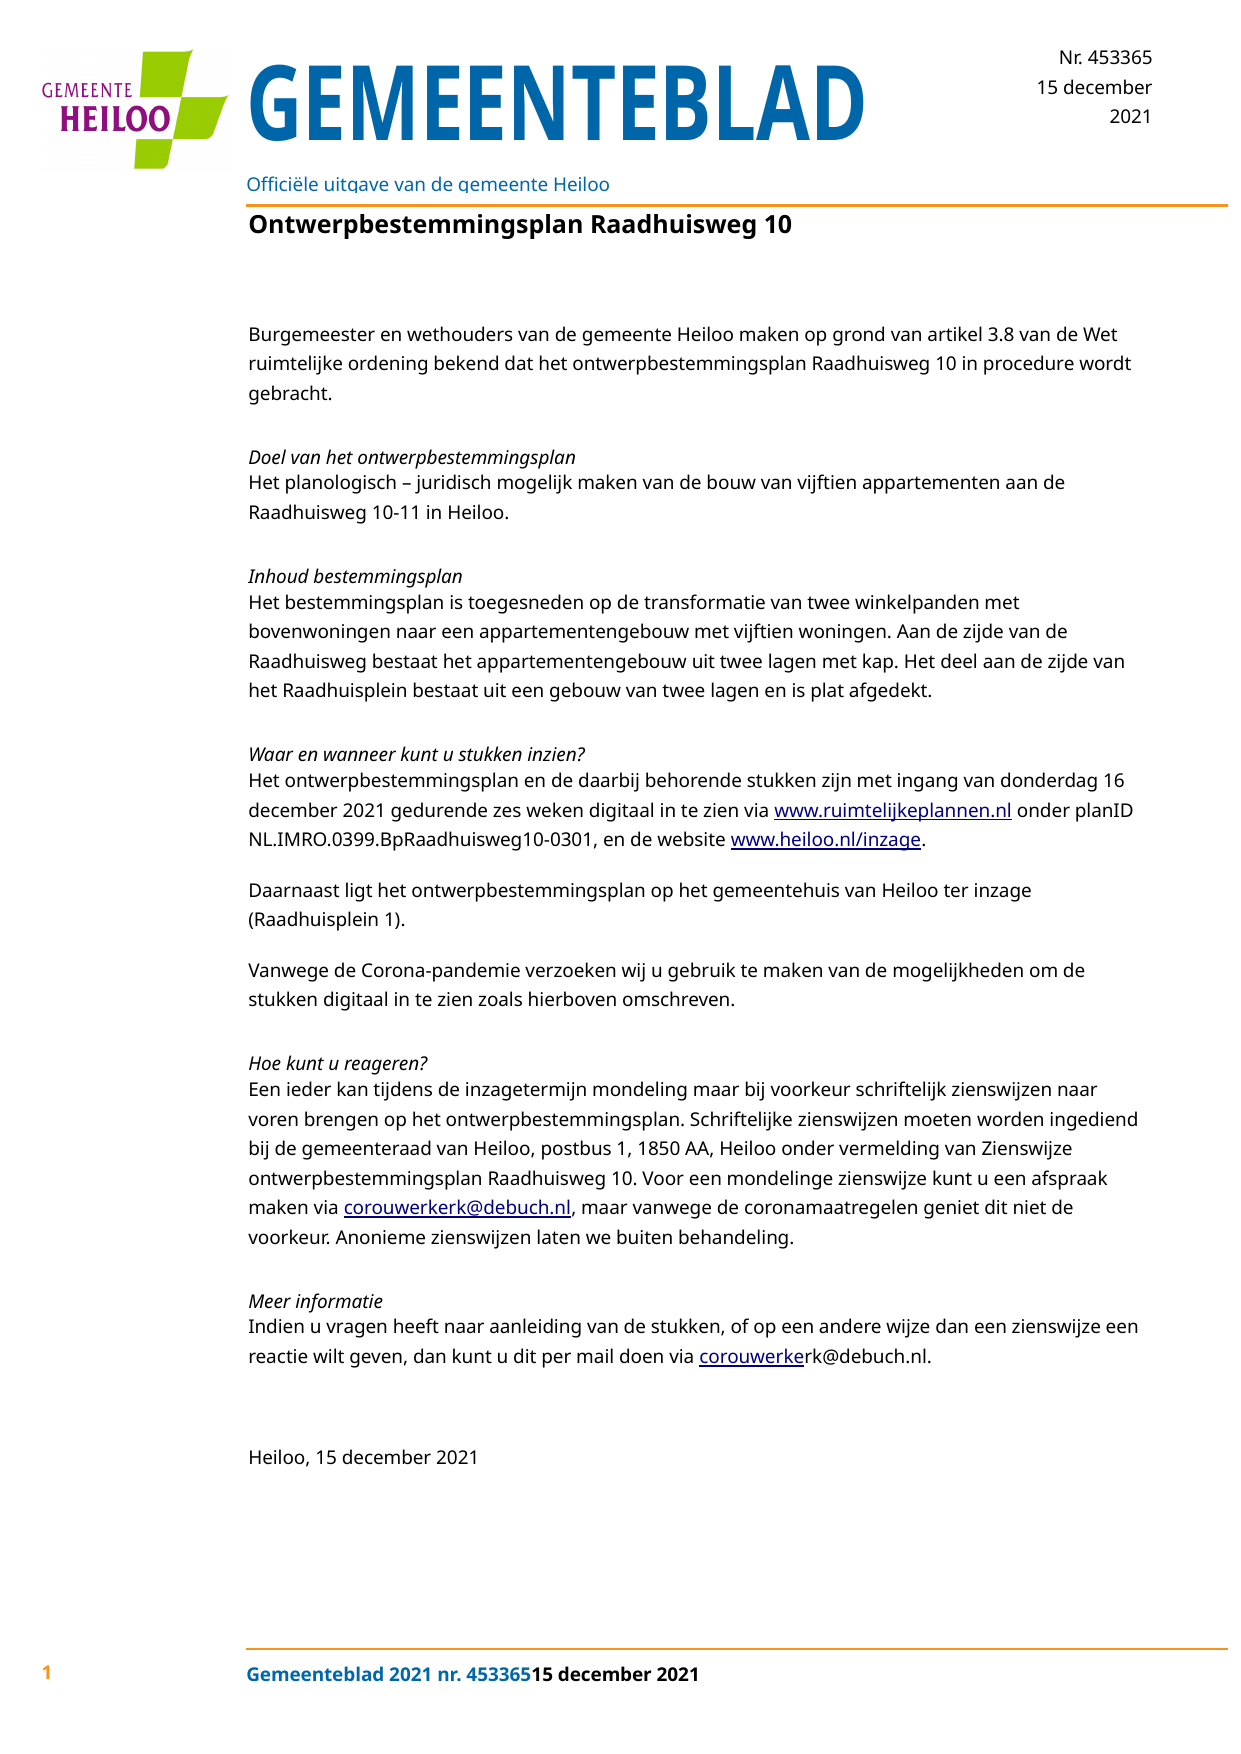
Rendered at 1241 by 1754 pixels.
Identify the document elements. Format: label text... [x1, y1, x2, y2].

text Waar en wanneer kunt u stukken inzien? [248, 742, 1152, 767]
text Vanwege de Corona-pandemie verzoeken wij u gebruik te maken van de mogelijkheden om de stukken digitaal in te zien zoals hierboven omschreven. [248, 957, 1152, 1012]
text Het bestemmingsplan is toegesneden op de transformatie van twee winkelpanden met bovenwoningen naar een appartementengebouw met vijftien woningen. Aan de zijde van de Raadhuisweg bestaat het appartementengebouw uit twee lagen met kap. Het deel aan de zijde van het Raadhuisplein bestaat uit een gebouw van twee lagen en is plat afgedekt. [248, 589, 1152, 703]
text Heiloo, 15 december 2021 [248, 1444, 1152, 1470]
picture [41, 47, 231, 172]
text Meer informatie [248, 1288, 1152, 1314]
text Een ieder kan tijdens de inzagetermijn mondeling maar bij voorkeur schriftelijk zienswijzen naar voren brengen op het ontwerpbestemmingsplan. Schriftelijke zienswijzen moeten worden ingediend bij de gemeenteraad van Heiloo, postbus 1, 1850 AA, Heiloo onder vermelding van Zienswijze ontwerpbestemmingsplan Raadhuisweg 10. Voor een mondelinge zienswijze kunt u een afspraak maken via corouwerkerk@debuch.nl, maar vanwege de coronamaatregelen geniet dit niet de voorkeur. Anonieme zienswijzen laten we buiten behandeling. [248, 1076, 1152, 1250]
text Indien u vragen heeft naar aanleiding van de stukken, of op een andere wijze dan een zienswijze een reactie wilt geven, dan kunt u dit per mail doen via corouwerkerk@debuch.nl. [248, 1314, 1152, 1369]
text Het planologisch – juridisch mogelijk maken van de bouw van vijftien appartementen aan de Raadhuisweg 10-11 in Heiloo. [248, 469, 1152, 525]
text Burgemeester en wethouders van de gemeente Heiloo maken op grond van artikel 3.8 van de Wet ruimtelijke ordening bekend dat het ontwerpbestemmingsplan Raadhuisweg 10 in procedure wordt gebracht. [248, 321, 1152, 406]
text Inhoud bestemmingsplan [248, 563, 1152, 589]
text Hoe kunt u reageren? [248, 1050, 1152, 1076]
text Het ontwerpbestemmingsplan en de daarbij behorende stukken zijn met ingang van donderdag 16 december 2021 gedurende zes weken digitaal in te zien via www.ruimtelijkeplannen.nl onder planID NL.IMRO.0399.BpRaadhuisweg10-0301, en de website www.heiloo.nl/inzage. [248, 767, 1152, 852]
text Doel van het ontwerpbestemmingsplan [248, 444, 1152, 469]
text Daarnaast ligt het ontwerpbestemmingsplan op het gemeentehuis van Heiloo ter inzage (Raadhuisplein 1). [248, 877, 1152, 932]
text Ontwerpbestemmingsplan Raadhuisweg 10 [248, 207, 1152, 241]
